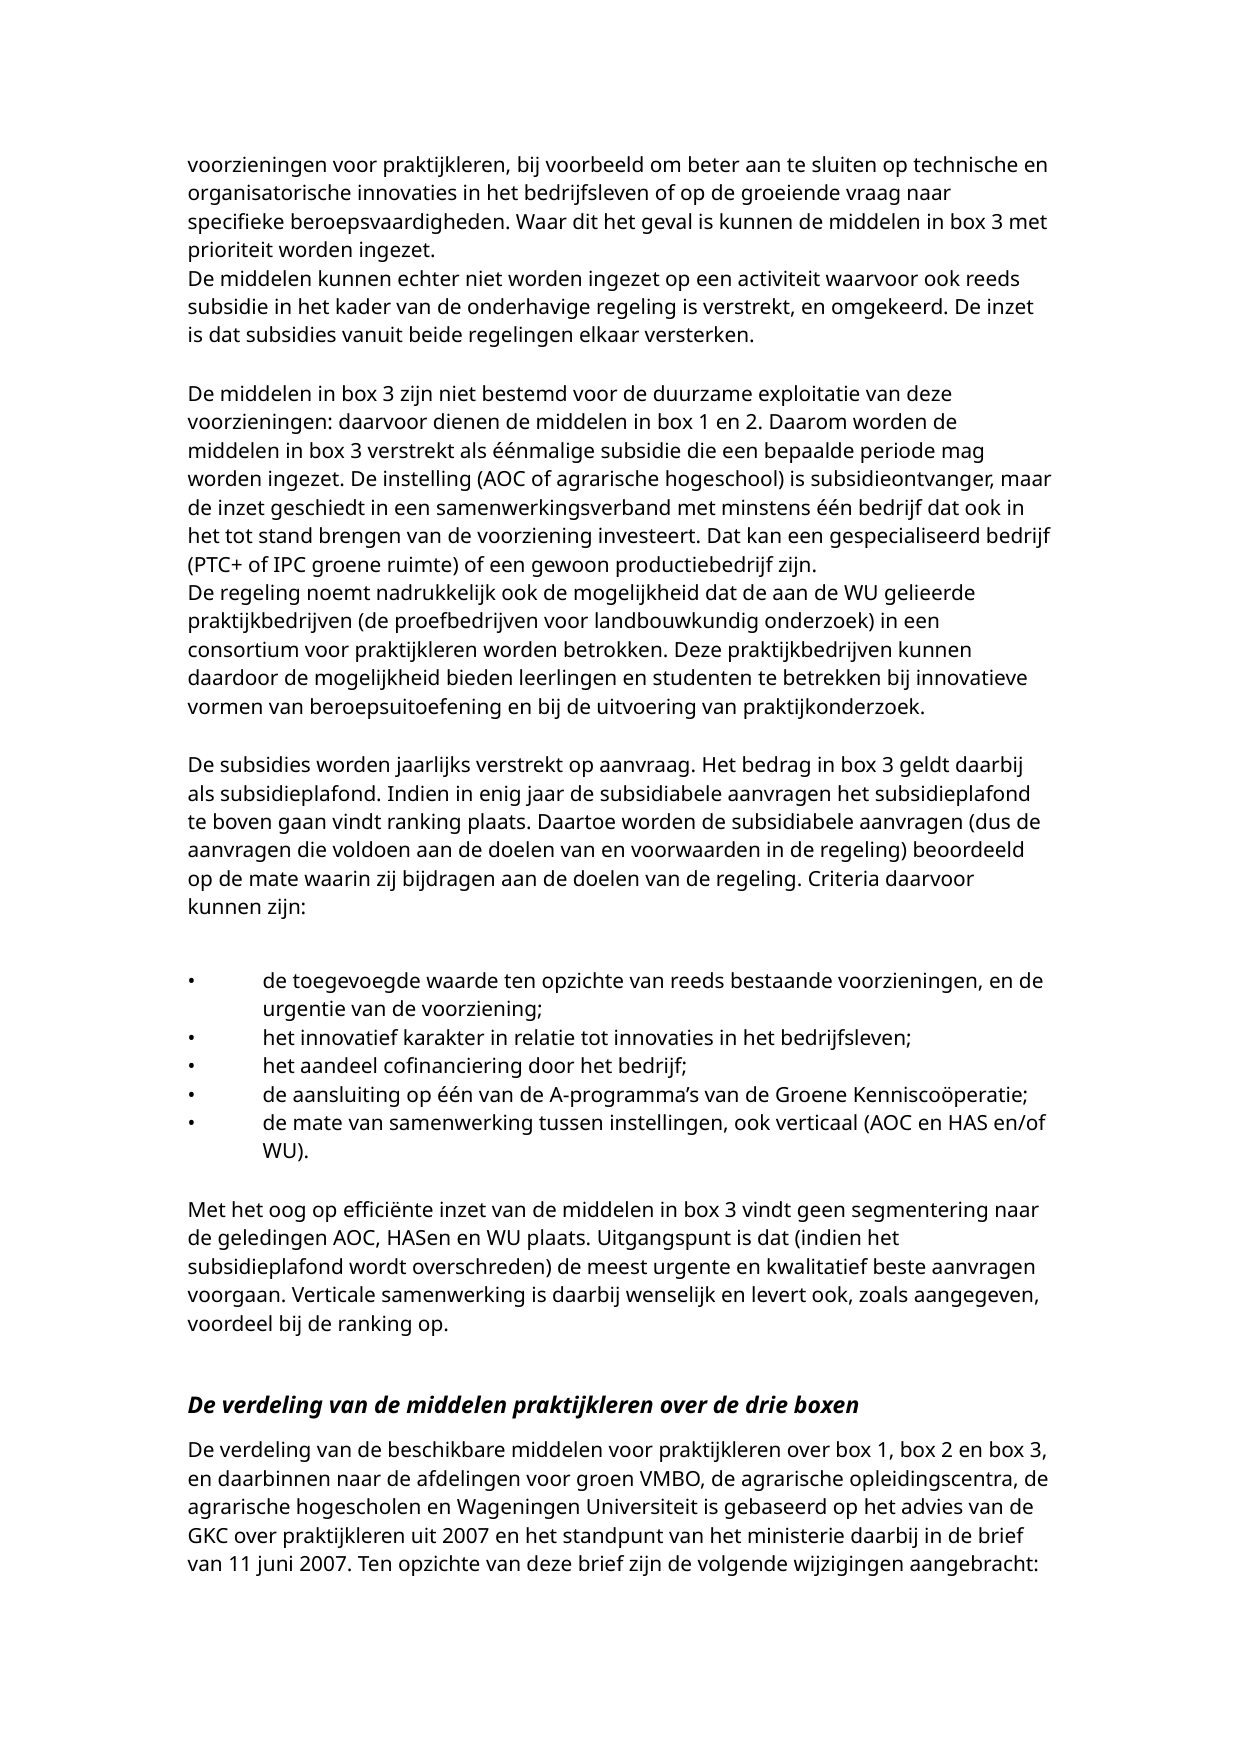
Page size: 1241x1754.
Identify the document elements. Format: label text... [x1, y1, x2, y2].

list de aansluiting op één van de A-programma’s van de Groene Kenniscoöperatie; [187, 1080, 1053, 1108]
text Met het oog op efficiënte inzet van de middelen in box 3 vindt geen segmentering naar de geledingen AOC, HASen en WU plaats. Uitgangspunt is dat (indien het subsidieplafond wordt overschreden) de meest urgente en kwalitatief beste aanvragen voorgaan. Verticale samenwerking is daarbij wenselijk en levert ook, zoals aangegeven, voordeel bij de ranking op. [187, 1195, 1053, 1337]
text De middelen kunnen echter niet worden ingezet op een activiteit waarvoor ook reeds subsidie in het kader van de onderhavige regeling is verstrekt, en omgekeerd. De inzet is dat subsidies vanuit beide regelingen elkaar versterken. [187, 264, 1053, 349]
text De middelen in box 3 zijn niet bestemd voor de duurzame exploitatie van deze voorzieningen: daarvoor dienen de middelen in box 1 en 2. Daarom worden de middelen in box 3 verstrekt als éénmalige subsidie die een bepaalde periode mag worden ingezet. De instelling (AOC of agrarische hogeschool) is subsidieontvanger, maar de inzet geschiedt in een samenwerkingsverband met minstens één bedrijf dat ook in het tot stand brengen van de voorziening investeert. Dat kan een gespecialiseerd bedrijf (PTC+ of IPC groene ruimte) of een gewoon productiebedrijf zijn. [187, 379, 1053, 578]
subtitle De verdeling van de middelen praktijkleren over de drie boxen [187, 1389, 1053, 1420]
text De verdeling van de beschikbare middelen voor praktijkleren over box 1, box 2 en box 3, en daarbinnen naar de afdelingen voor groen VMBO, de agrarische opleidingscentra, de agrarische hogescholen en Wageningen Universiteit is gebaseerd op het advies van de GKC over praktijkleren uit 2007 en het standpunt van het ministerie daarbij in de brief van 11 juni 2007. Ten opzichte van deze brief zijn de volgende wijzigingen aangebracht: [187, 1435, 1053, 1578]
text De subsidies worden jaarlijks verstrekt op aanvraag. Het bedrag in box 3 geldt daarbij als subsidieplafond. Indien in enig jaar de subsidiabele aanvragen het subsidieplafond te boven gaan vindt ranking plaats. Daartoe worden de subsidiabele aanvragen (dus de aanvragen die voldoen aan de doelen van en voorwaarden in de regeling) beoordeeld op de mate waarin zij bijdragen aan de doelen van de regeling. Criteria daarvoor kunnen zijn: [187, 750, 1053, 921]
list de toegevoegde waarde ten opzichte van reeds bestaande voorzieningen, en de urgentie van de voorziening; [187, 966, 1053, 1023]
list het aandeel cofinanciering door het bedrijf; [187, 1051, 1053, 1080]
text De regeling noemt nadrukkelijk ook de mogelijkheid dat de aan de WU gelieerde praktijkbedrijven (de proefbedrijven voor landbouwkundig onderzoek) in een consortium voor praktijkleren worden betrokken. Deze praktijkbedrijven kunnen daardoor de mogelijkheid bieden leerlingen en studenten te betrekken bij innovatieve vormen van beroepsuitoefening en bij de uitvoering van praktijkonderzoek. [187, 578, 1053, 720]
text voorzieningen voor praktijkleren, bij voorbeeld om beter aan te sluiten op technische en organisatorische innovaties in het bedrijfsleven of op de groeiende vraag naar specifieke beroepsvaardigheden. Waar dit het geval is kunnen de middelen in box 3 met prioriteit worden ingezet. [187, 150, 1053, 264]
list de mate van samenwerking tussen instellingen, ook verticaal (AOC en HAS en/of WU). [187, 1108, 1053, 1165]
list het innovatief karakter in relatie tot innovaties in het bedrijfsleven; [187, 1023, 1053, 1051]
